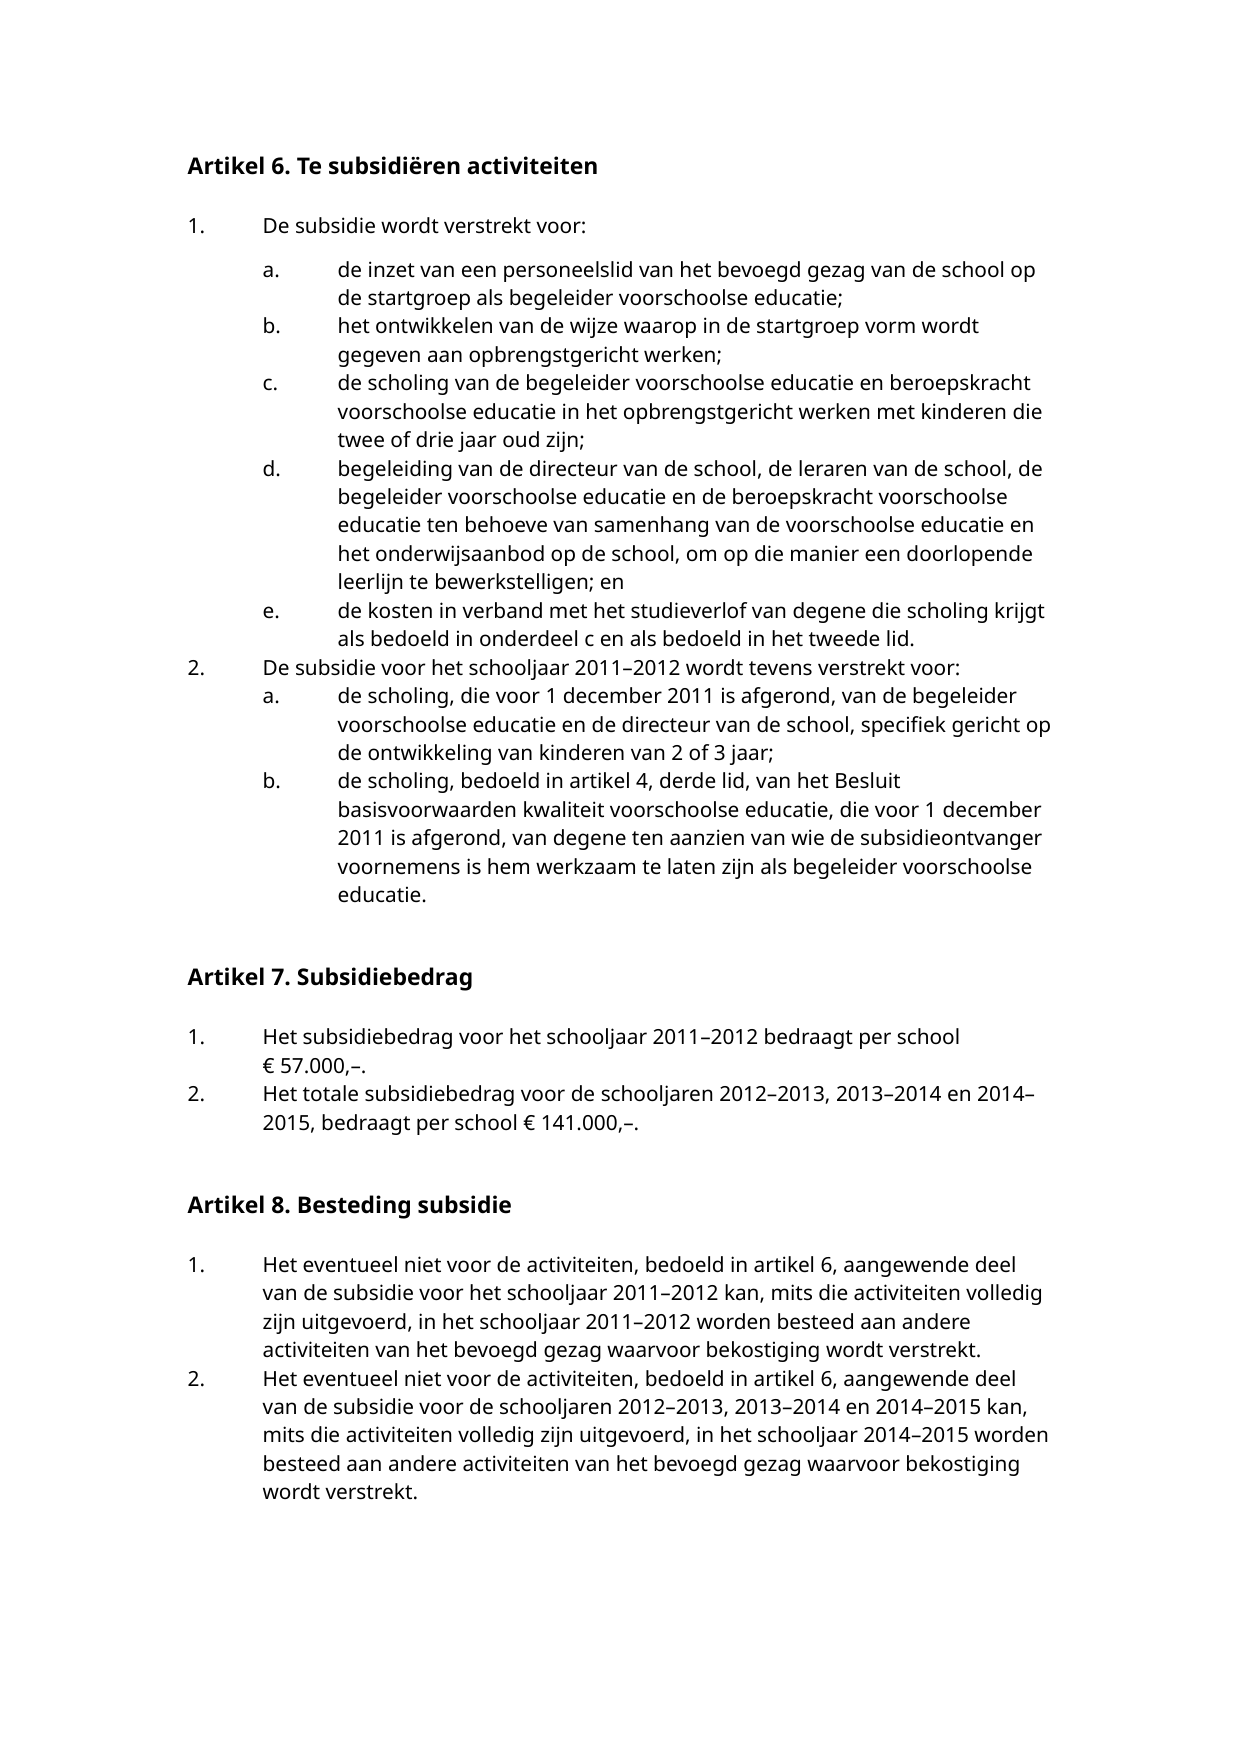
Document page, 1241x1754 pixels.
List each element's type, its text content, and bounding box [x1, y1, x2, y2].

list Het eventueel niet voor de activiteiten, bedoeld in artikel 6, aangewende deel van de subsidie voor de schooljaren 2012–2013, 2013–2014 en 2014–2015 kan, mits die activiteiten volledig zijn uitgevoerd, in het schooljaar 2014–2015 worden besteed aan andere activiteiten van het bevoegd gezag waarvoor bekostiging wordt verstrekt. [187, 1364, 1053, 1506]
subtitle Artikel 7. Subsidiebedrag [187, 961, 1053, 992]
list de scholing van de begeleider voorschoolse educatie en beroepskracht voorschoolse educatie in het opbrengstgericht werken met kinderen die twee of drie jaar oud zijn; [262, 368, 1053, 454]
list begeleiding van de directeur van de school, de leraren van de school, de begeleider voorschoolse educatie en de beroepskracht voorschoolse educatie ten behoeve van samenhang van de voorschoolse educatie en het onderwijsaanbod op de school, om op die manier een doorlopende leerlijn te bewerkstelligen; en [262, 454, 1053, 596]
list De subsidie voor het schooljaar 2011–2012 wordt tevens verstrekt voor: [187, 653, 1053, 681]
list Het subsidiebedrag voor het schooljaar 2011–2012 bedraagt per school € 57.000,–. [187, 1022, 1053, 1079]
list de scholing, die voor 1 december 2011 is afgerond, van de begeleider voorschoolse educatie en de directeur van de school, specifiek gericht op de ontwikkeling van kinderen van 2 of 3 jaar; [262, 681, 1053, 767]
list Het eventueel niet voor de activiteiten, bedoeld in artikel 6, aangewende deel van de subsidie voor het schooljaar 2011–2012 kan, mits die activiteiten volledig zijn uitgevoerd, in het schooljaar 2011–2012 worden besteed aan andere activiteiten van het bevoegd gezag waarvoor bekostiging wordt verstrekt. [187, 1250, 1053, 1364]
subtitle Artikel 6. Te subsidiëren activiteiten [187, 150, 1053, 181]
list de inzet van een personeelslid van het bevoegd gezag van de school op de startgroep als begeleider voorschoolse educatie; [262, 255, 1053, 312]
list De subsidie wordt verstrekt voor: [187, 211, 1053, 240]
list het ontwikkelen van de wijze waarop in de startgroep vorm wordt gegeven aan opbrengstgericht werken; [262, 312, 1053, 368]
list de scholing, bedoeld in artikel 4, derde lid, van het Besluit basisvoorwaarden kwaliteit voorschoolse educatie, die voor 1 december 2011 is afgerond, van degene ten aanzien van wie de subsidieontvanger voornemens is hem werkzaam te laten zijn als begeleider voorschoolse educatie. [262, 767, 1053, 909]
list Het totale subsidiebedrag voor de schooljaren 2012–2013, 2013–2014 en 2014–2015, bedraagt per school € 141.000,–. [187, 1079, 1053, 1136]
subtitle Artikel 8. Besteding subsidie [187, 1189, 1053, 1220]
list de kosten in verband met het studieverlof van degene die scholing krijgt als bedoeld in onderdeel c en als bedoeld in het tweede lid. [262, 596, 1053, 653]
